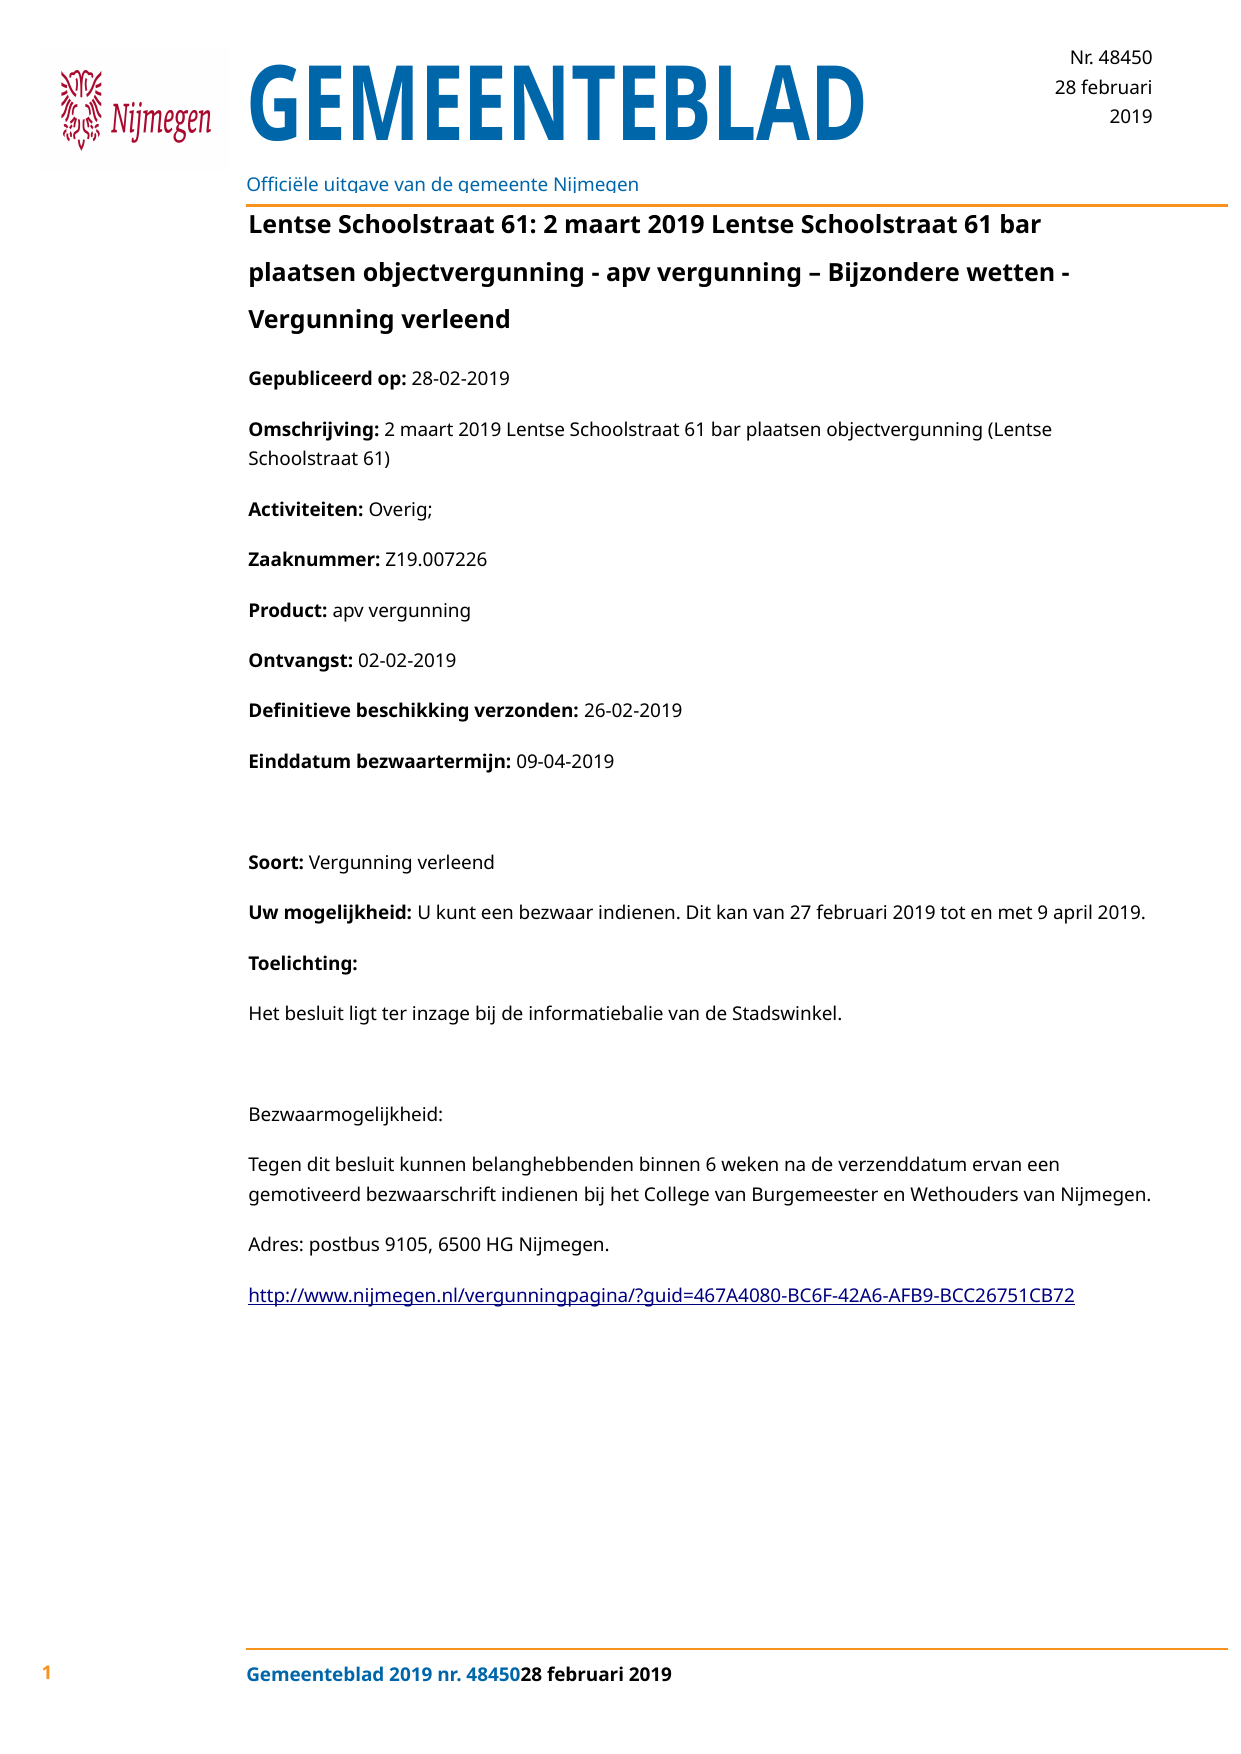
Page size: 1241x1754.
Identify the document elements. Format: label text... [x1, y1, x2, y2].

text Product: apv vergunning [248, 597, 1152, 622]
text Ontvangst: 02-02-2019 [248, 647, 1152, 673]
text Bezwaarmogelijkheid: [248, 1101, 1152, 1127]
text Adres: postbus 9105, 6500 HG Nijmegen. [248, 1231, 1152, 1257]
text Het besluit ligt ter inzage bij de informatiebalie van de Stadswinkel. [248, 1000, 1152, 1026]
text http://www.nijmegen.nl/vergunningpagina/?guid=467A4080-BC6F-42A6-AFB9-BCC26751CB72 [248, 1282, 1152, 1307]
text Einddatum bezwaartermijn: 09-04-2019 [248, 748, 1152, 774]
text Lentse Schoolstraat 61: 2 maart 2019 Lentse Schoolstraat 61 bar plaatsen objectvergunning - apv vergunning – Bijzondere wetten - Vergunning verleend [248, 207, 1152, 336]
text Toelichting: [248, 950, 1152, 975]
text Omschrijving: 2 maart 2019 Lentse Schoolstraat 61 bar plaatsen objectvergunning (Lentse Schoolstraat 61) [248, 416, 1152, 471]
text Tegen dit besluit kunnen belanghebbenden binnen 6 weken na de verzenddatum ervan een gemotiveerd bezwaarschrift indienen bij het College van Burgemeester en Wethouders van Nijmegen. [248, 1151, 1152, 1207]
text Uw mogelijkheid: U kunt een bezwaar indienen. Dit kan van 27 februari 2019 tot en met 9 april 2019. [248, 899, 1152, 925]
text Activiteiten: Overig; [248, 496, 1152, 522]
text Gepubliceerd op: 28-02-2019 [248, 366, 1152, 391]
text Zaaknummer: Z19.007226 [248, 546, 1152, 572]
picture [41, 47, 231, 172]
text Soort: Vergunning verleend [248, 849, 1152, 874]
text Definitieve beschikking verzonden: 26-02-2019 [248, 698, 1152, 723]
